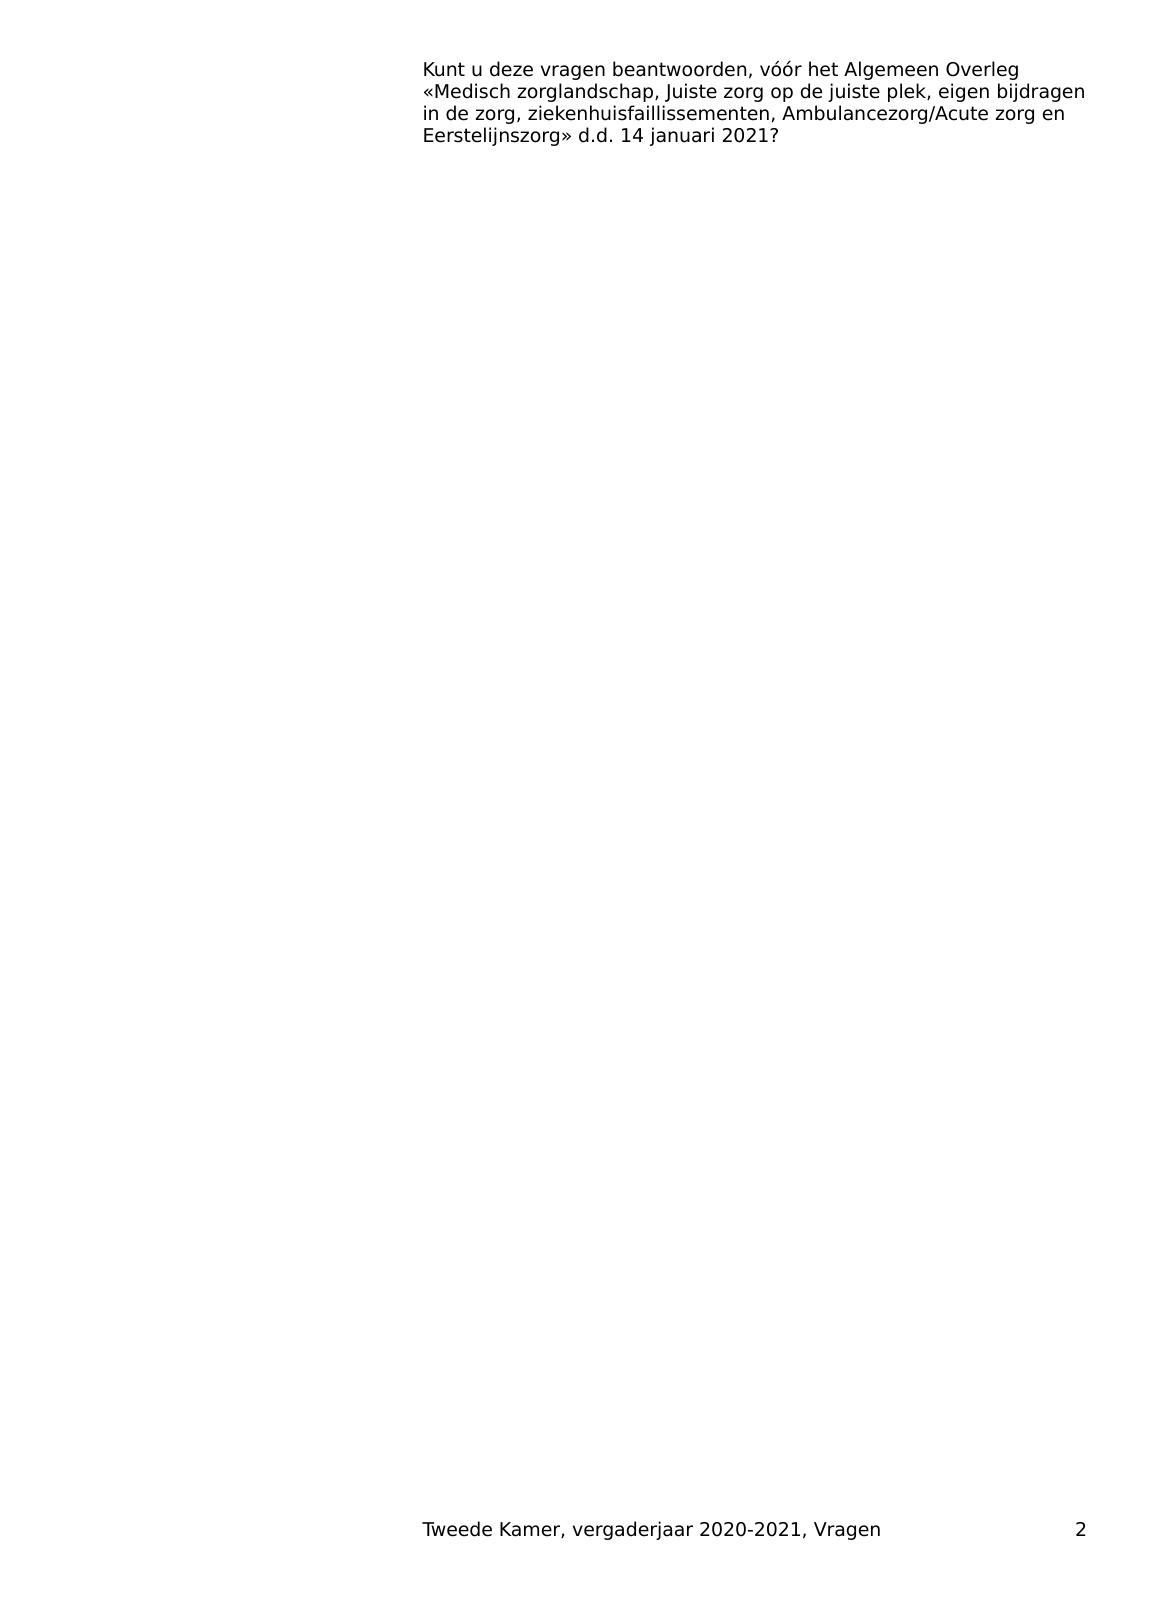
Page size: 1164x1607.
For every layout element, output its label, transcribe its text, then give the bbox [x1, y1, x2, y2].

text Kunt u deze vragen beantwoorden, vóór het Algemeen Overleg «Medisch zorglandschap, Juiste zorg op de juiste plek, eigen bijdragen in de zorg, ziekenhuisfaillissementen, Ambulancezorg/Acute zorg en Eerstelijnszorg» d.d. 14 januari 2021? [422, 59, 1087, 147]
